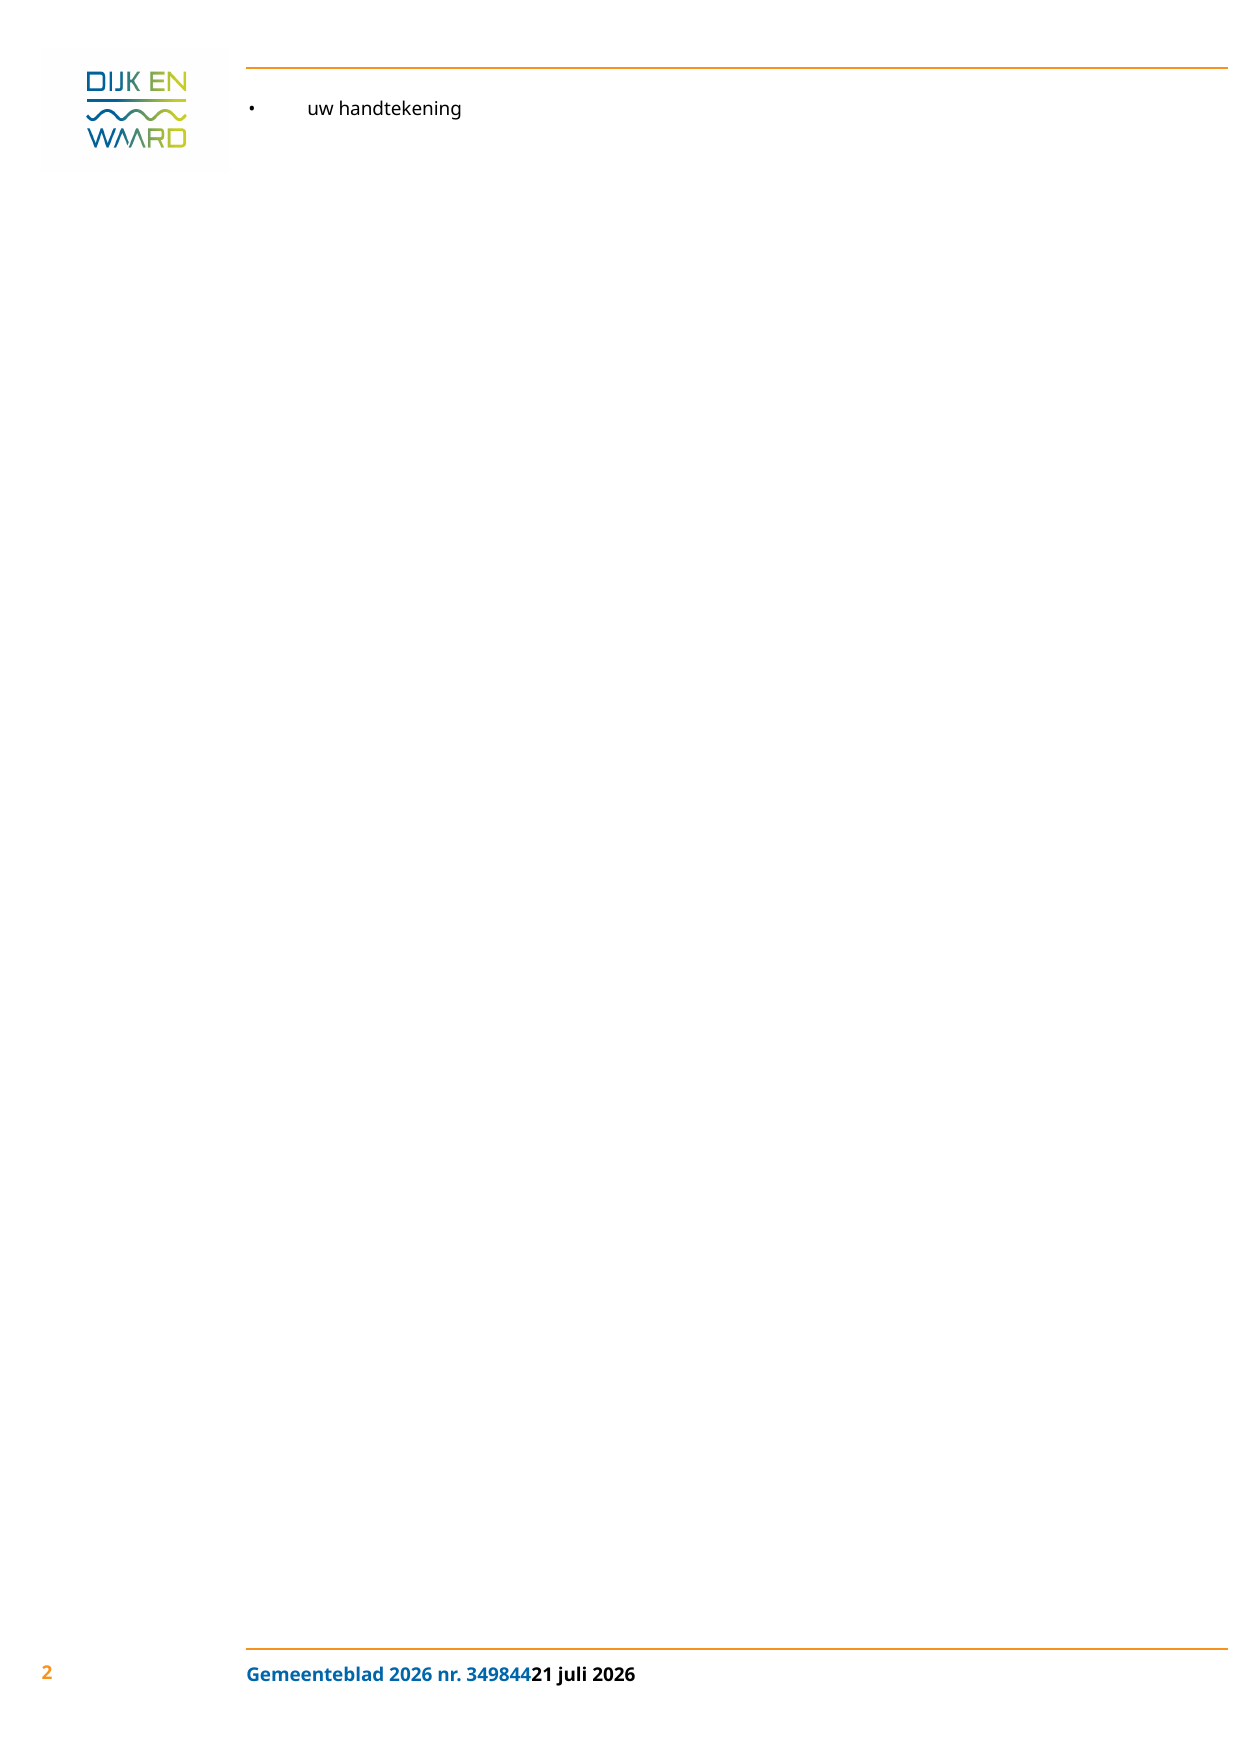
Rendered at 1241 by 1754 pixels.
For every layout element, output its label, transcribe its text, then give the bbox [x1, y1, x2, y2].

picture [41, 47, 231, 172]
list uw handtekening [248, 95, 1152, 121]
